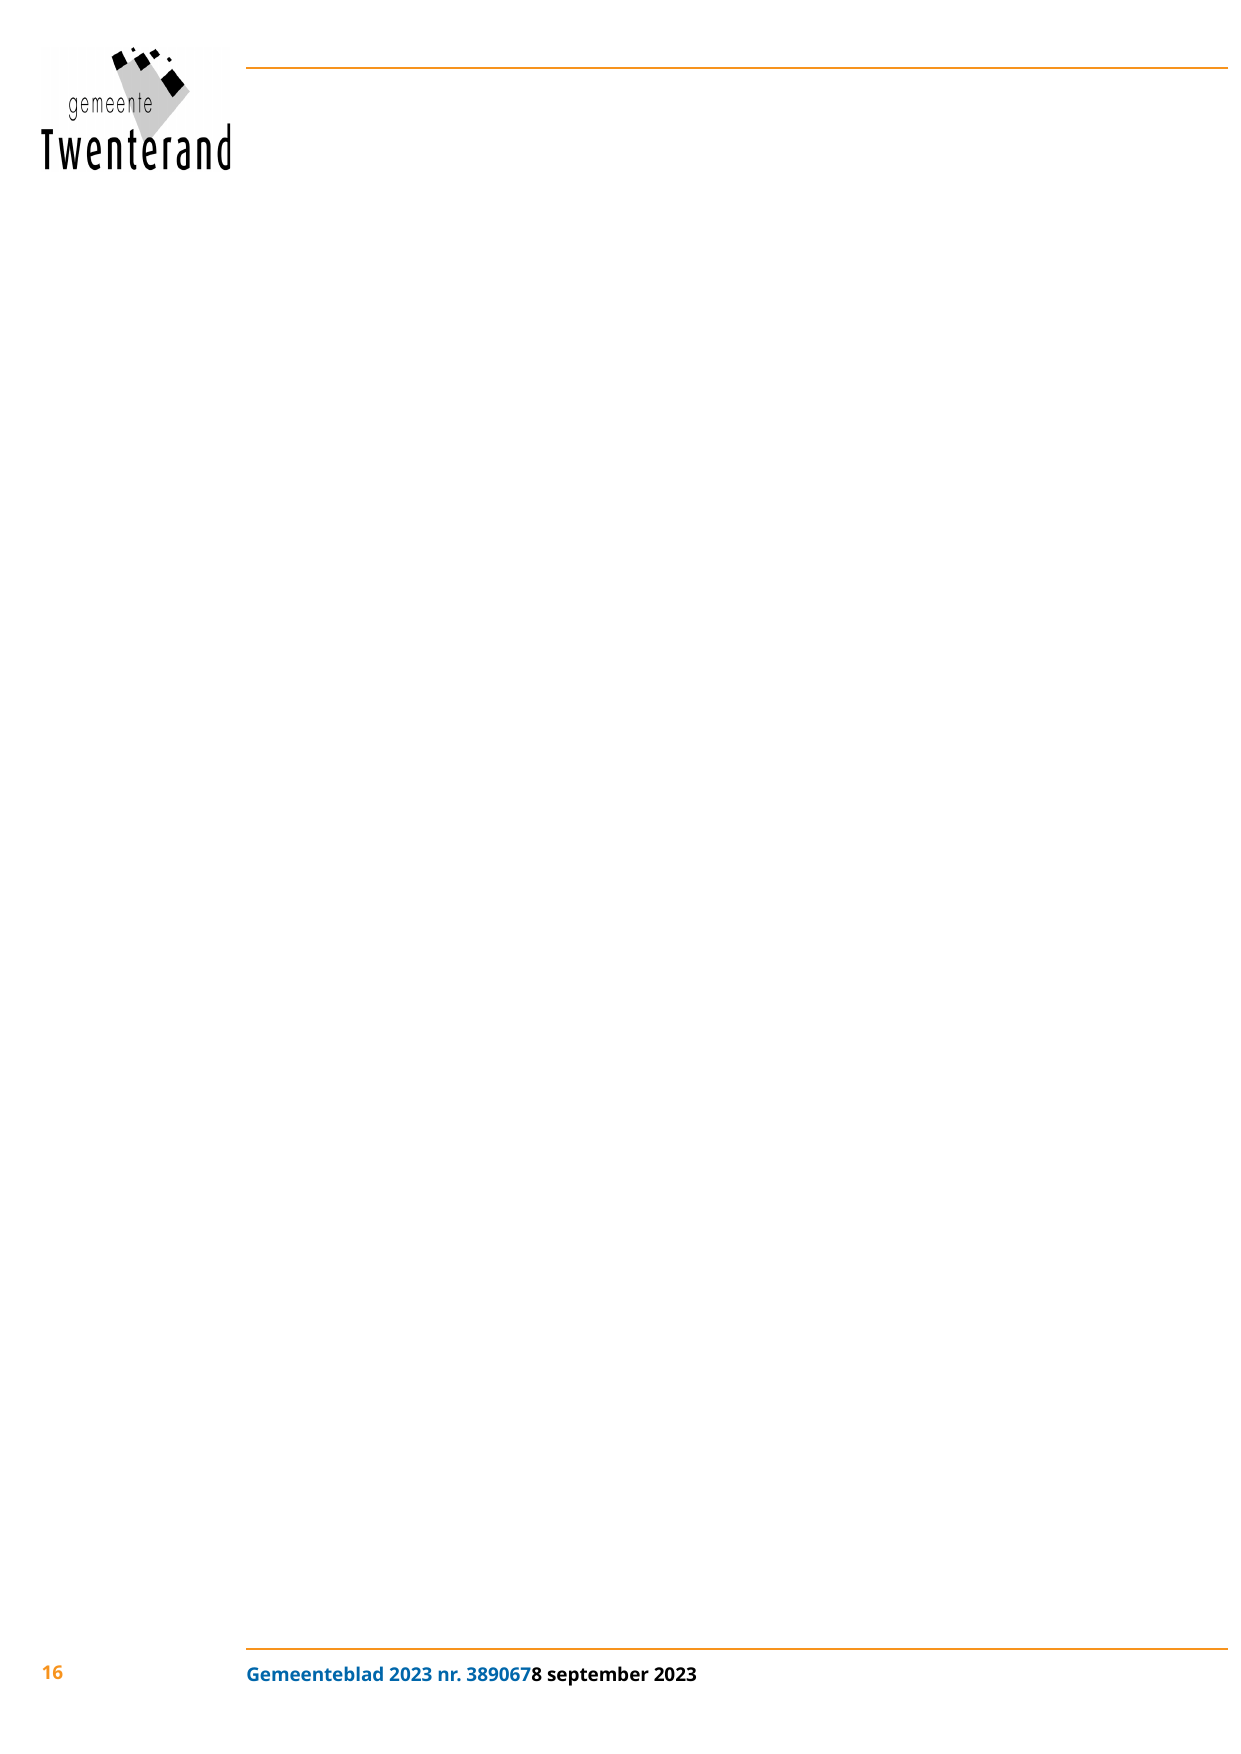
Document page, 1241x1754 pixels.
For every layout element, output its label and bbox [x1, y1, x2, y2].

picture [41, 47, 231, 172]
